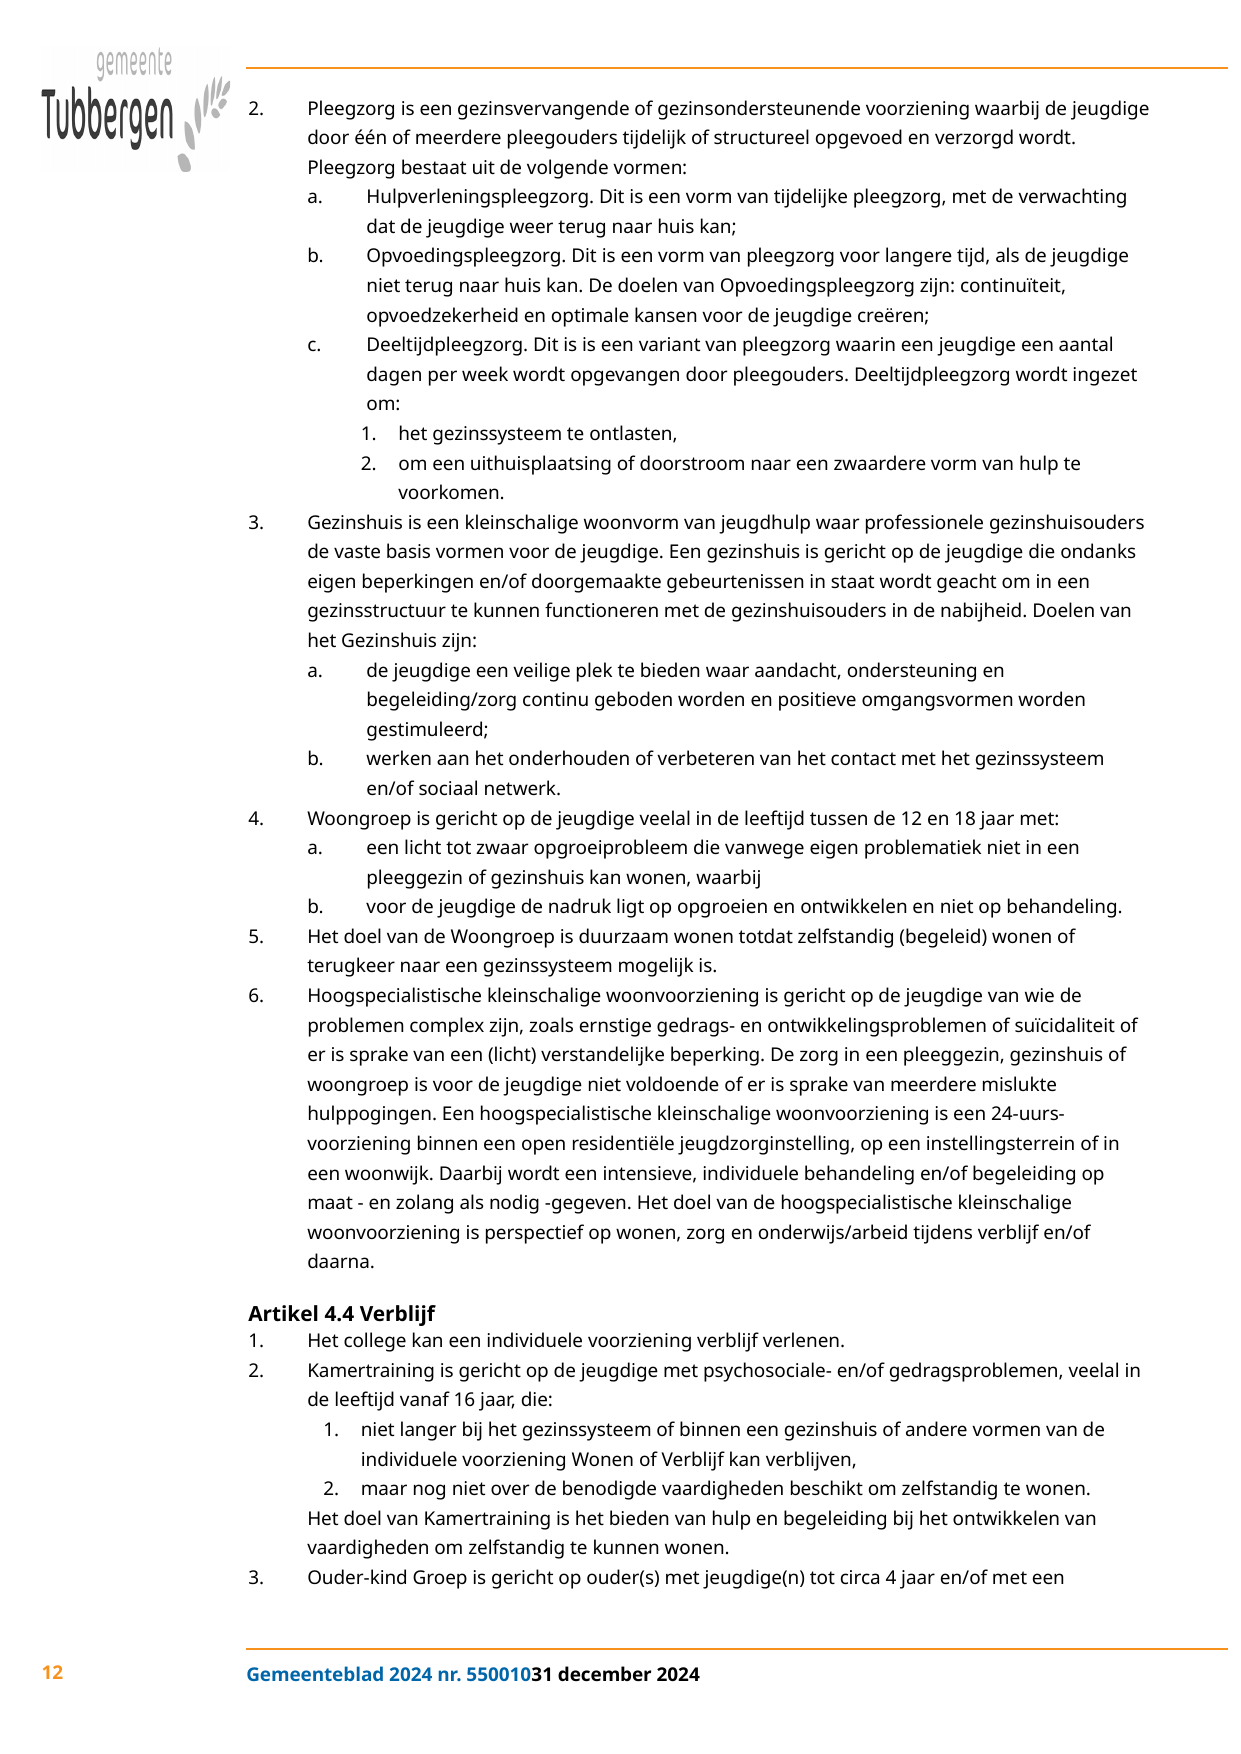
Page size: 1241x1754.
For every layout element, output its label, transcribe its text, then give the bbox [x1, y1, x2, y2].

picture [41, 47, 231, 172]
text Artikel 4.4 Verblijf [248, 1299, 1152, 1327]
list Hoogspecialistische kleinschalige woonvoorziening is gericht op de jeugdige van wie de problemen complex zijn, zoals ernstige gedrags- en ontwikkelingsproblemen of suïcidaliteit of er is sprake van een (licht) verstandelijke beperking. De zorg in een pleeggezin, gezinshuis of woongroep is voor de jeugdige niet voldoende of er is sprake van meerdere mislukte hulppogingen. Een hoogspecialistische kleinschalige woonvoorziening is een 24-uurs-voorziening binnen een open residentiële jeugdzorginstelling, op een instellingsterrein of in een woonwijk. Daarbij wordt een intensieve, individuele behandeling en/of begeleiding op maat - en zolang als nodig -gegeven. Het doel van de hoogspecialistische kleinschalige woonvoorziening is perspectief op wonen, zorg en onderwijs/arbeid tijdens verblijf en/of daarna. [248, 982, 1152, 1274]
list Hulpverleningspleegzorg. Dit is een vorm van tijdelijke pleegzorg, met de verwachting dat de jeugdige weer terug naar huis kan; [307, 183, 1152, 239]
list Ouder-kind Groep is gericht op ouder(s) met jeugdige(n) tot circa 4 jaar en/of met een [248, 1564, 1152, 1590]
list een licht tot zwaar opgroeiprobleem die vanwege eigen problematiek niet in een pleeggezin of gezinshuis kan wonen, waarbij [307, 834, 1152, 890]
list Deeltijdpleegzorg. Dit is is een variant van pleegzorg waarin een jeugdige een aantal dagen per week wordt opgevangen door pleegouders. Deeltijdpleegzorg wordt ingezet om: [307, 331, 1152, 416]
list Pleegzorg is een gezinsvervangende of gezinsondersteunende voorziening waarbij de jeugdige door één of meerdere pleegouders tijdelijk of structureel opgevoed en verzorgd wordt. Pleegzorg bestaat uit de volgende vormen: [248, 95, 1152, 180]
list het gezinssysteem te ontlasten, [361, 420, 1152, 446]
list Het doel van Kamertraining is het bieden van hulp en begeleiding bij het ontwikkelen van vaardigheden om zelfstandig te kunnen wonen. [248, 1505, 1152, 1560]
list niet langer bij het gezinssysteem of binnen een gezinshuis of andere vormen van de individuele voorziening Wonen of Verblijf kan verblijven, [323, 1416, 1152, 1471]
list maar nog niet over de benodigde vaardigheden beschikt om zelfstandig te wonen. [323, 1475, 1152, 1501]
list voor de jeugdige de nadruk ligt op opgroeien en ontwikkelen en niet op behandeling. [307, 893, 1152, 919]
list Kamertraining is gericht op de jeugdige met psychosociale- en/of gedragsproblemen, veelal in de leeftijd vanaf 16 jaar, die: [248, 1357, 1152, 1412]
list Opvoedingspleegzorg. Dit is een vorm van pleegzorg voor langere tijd, als de jeugdige niet terug naar huis kan. De doelen van Opvoedingspleegzorg zijn: continuïteit, opvoedzekerheid en optimale kansen voor de jeugdige creëren; [307, 243, 1152, 328]
list Woongroep is gericht op de jeugdige veelal in de leeftijd tussen de 12 en 18 jaar met: [248, 805, 1152, 831]
list de jeugdige een veilige plek te bieden waar aandacht, ondersteuning en begeleiding/zorg continu geboden worden en positieve omgangsvormen worden gestimuleerd; [307, 657, 1152, 742]
list Gezinshuis is een kleinschalige woonvorm van jeugdhulp waar professionele gezinshuisouders de vaste basis vormen voor de jeugdige. Een gezinshuis is gericht op de jeugdige die ondanks eigen beperkingen en/of doorgemaakte gebeurtenissen in staat wordt geacht om in een gezinsstructuur te kunnen functioneren met de gezinshuisouders in de nabijheid. Doelen van het Gezinshuis zijn: [248, 509, 1152, 653]
list om een uithuisplaatsing of doorstroom naar een zwaardere vorm van hulp te voorkomen. [361, 450, 1152, 505]
list Het college kan een individuele voorziening verblijf verlenen. [248, 1327, 1152, 1353]
list Het doel van de Woongroep is duurzaam wonen totdat zelfstandig (begeleid) wonen of terugkeer naar een gezinssysteem mogelijk is. [248, 923, 1152, 978]
list werken aan het onderhouden of verbeteren van het contact met het gezinssysteem en/of sociaal netwerk. [307, 746, 1152, 801]
